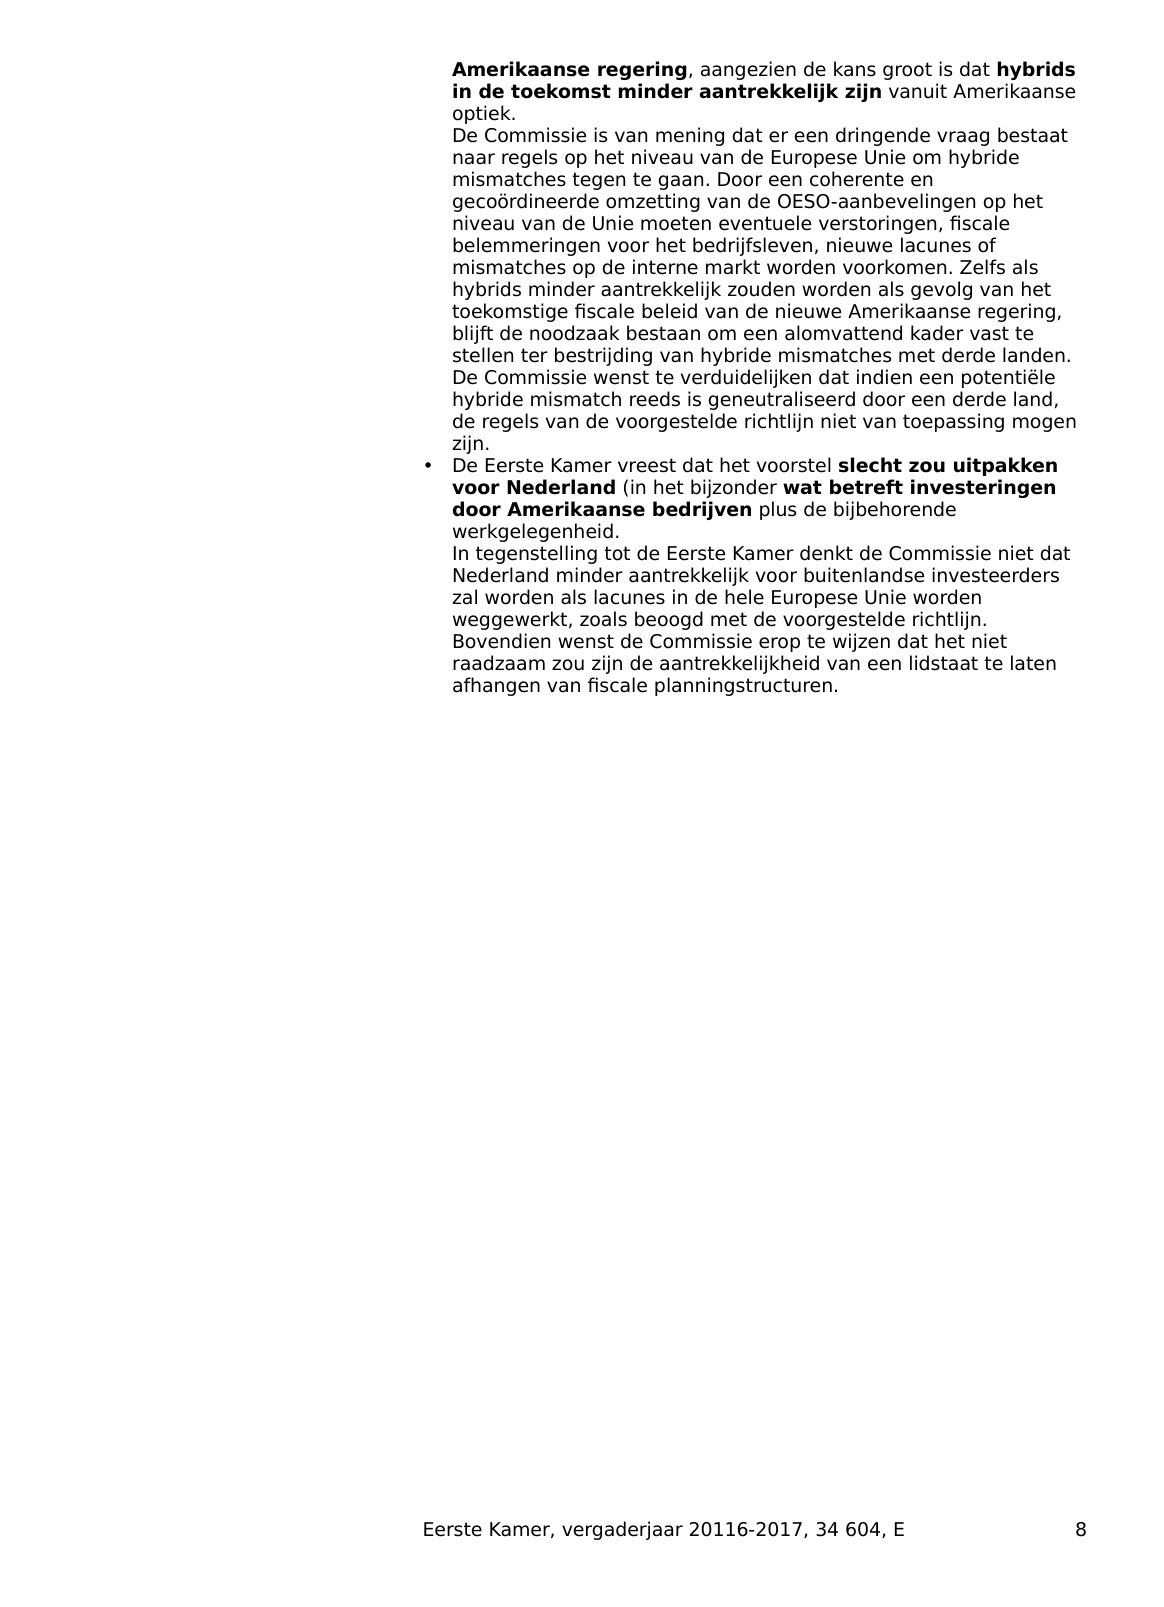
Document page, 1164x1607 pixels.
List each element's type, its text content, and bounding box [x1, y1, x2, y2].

text De Commissie is van mening dat er een dringende vraag bestaat naar regels op het niveau van de Europese Unie om hybride mismatches tegen te gaan. Door een coherente en gecoördineerde omzetting van de OESO-aanbevelingen op het niveau van de Unie moeten eventuele verstoringen, fiscale belemmeringen voor het bedrijfsleven, nieuwe lacunes of mismatches op de interne markt worden voorkomen. Zelfs als hybrids minder aantrekkelijk zouden worden als gevolg van het toekomstige fiscale beleid van de nieuwe Amerikaanse regering, blijft de noodzaak bestaan om een alomvattend kader vast te stellen ter bestrijding van hybride mismatches met derde landen. De Commissie wenst te verduidelijken dat indien een potentiële hybride mismatch reeds is geneutraliseerd door een derde land, de regels van de voorgestelde richtlijn niet van toepassing mogen zijn. [452, 125, 1087, 455]
text Amerikaanse regering, aangezien de kans groot is dat hybrids in de toekomst minder aantrekkelijk zijn vanuit Amerikaanse optiek. [422, 59, 1087, 125]
text In tegenstelling tot de Eerste Kamer denkt de Commissie niet dat Nederland minder aantrekkelijk voor buitenlandse investeerders zal worden als lacunes in de hele Europese Unie worden weggewerkt, zoals beoogd met de voorgestelde richtlijn. Bovendien wenst de Commissie erop te wijzen dat het niet raadzaam zou zijn de aantrekkelijkheid van een lidstaat te laten afhangen van fiscale planningstructuren. [452, 543, 1087, 696]
text • De Eerste Kamer vreest dat het voorstel slecht zou uitpakken voor Nederland (in het bijzonder wat betreft investeringen door Amerikaanse bedrijven plus de bijbehorende werkgelegenheid. [422, 455, 1087, 543]
